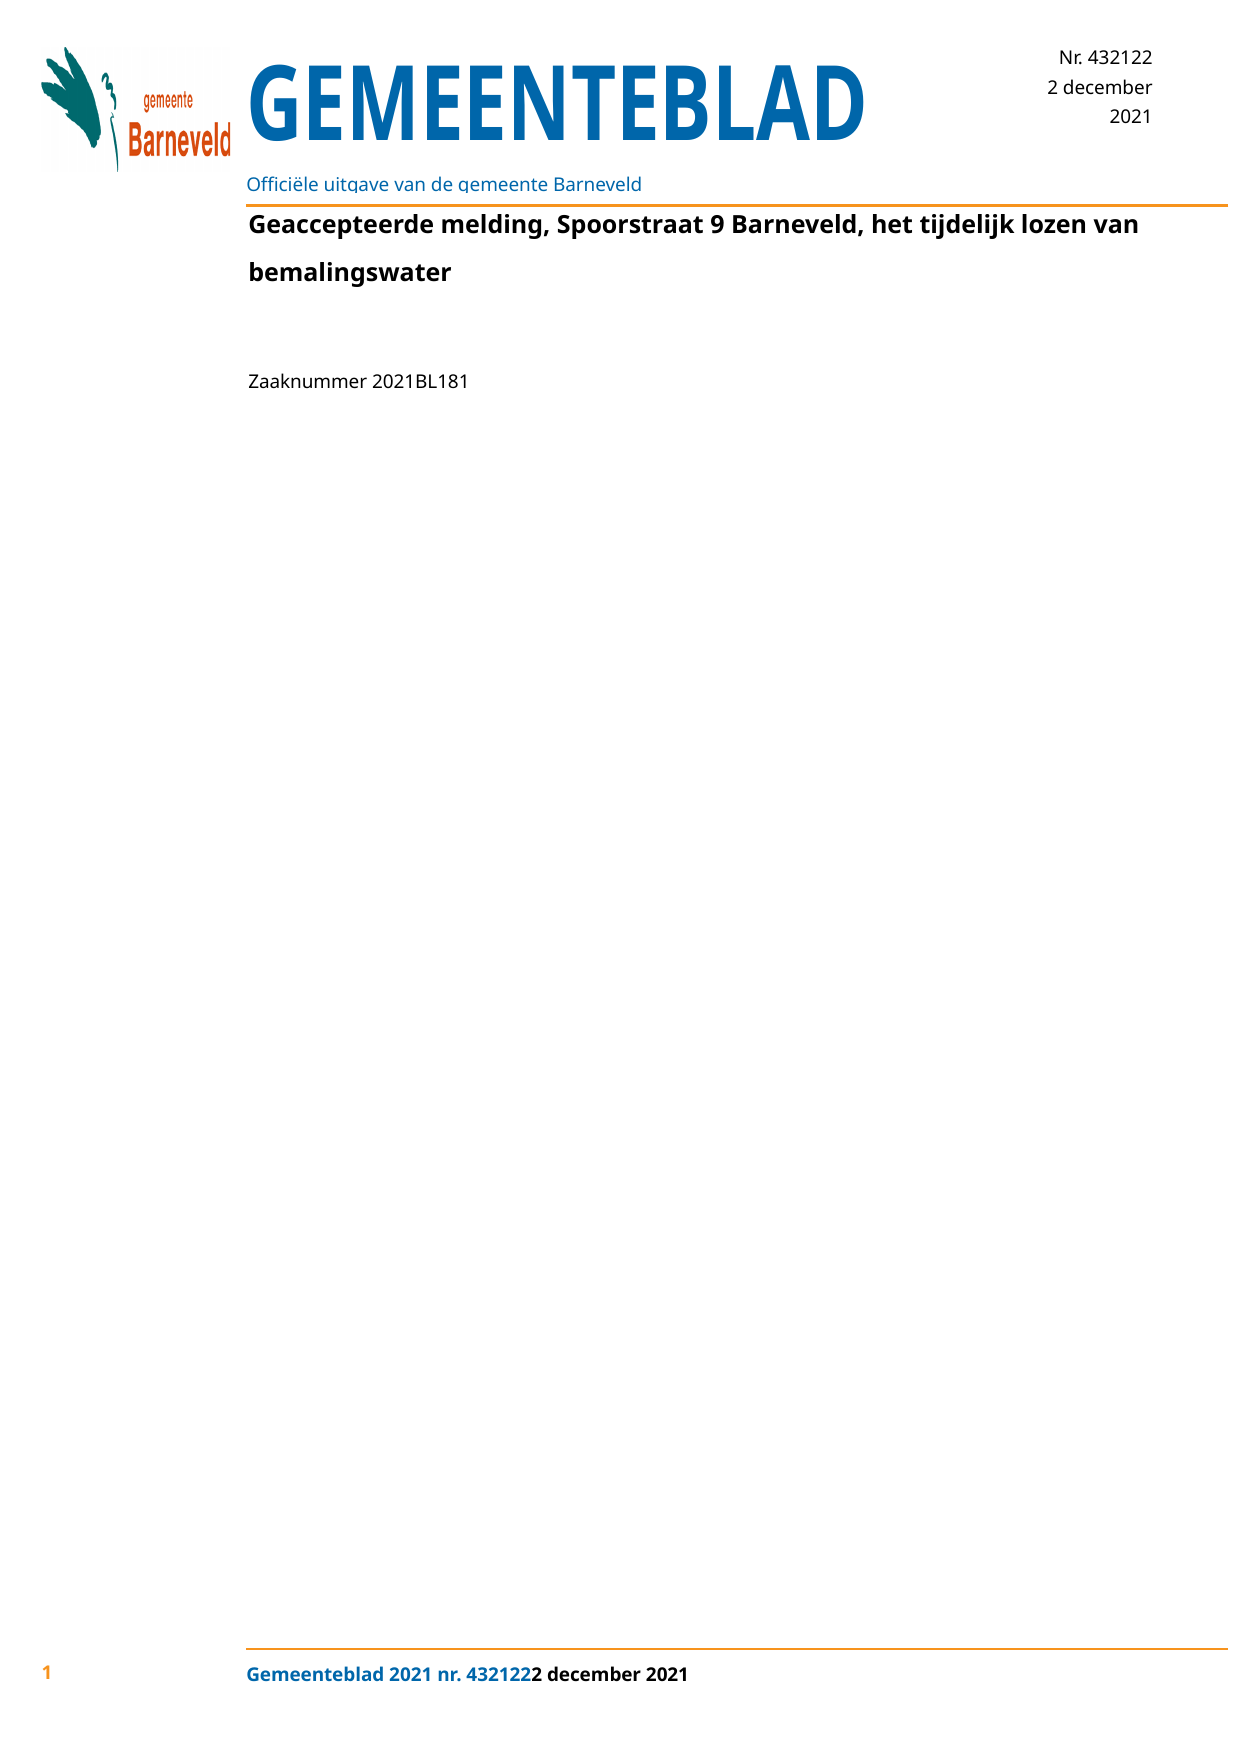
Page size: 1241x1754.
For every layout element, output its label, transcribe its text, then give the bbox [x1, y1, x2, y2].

picture [41, 47, 231, 172]
text Geaccepteerde melding, Spoorstraat 9 Barneveld, het tijdelijk lozen van bemalingswater [248, 207, 1152, 288]
text Zaaknummer 2021BL181 [248, 368, 1152, 394]
